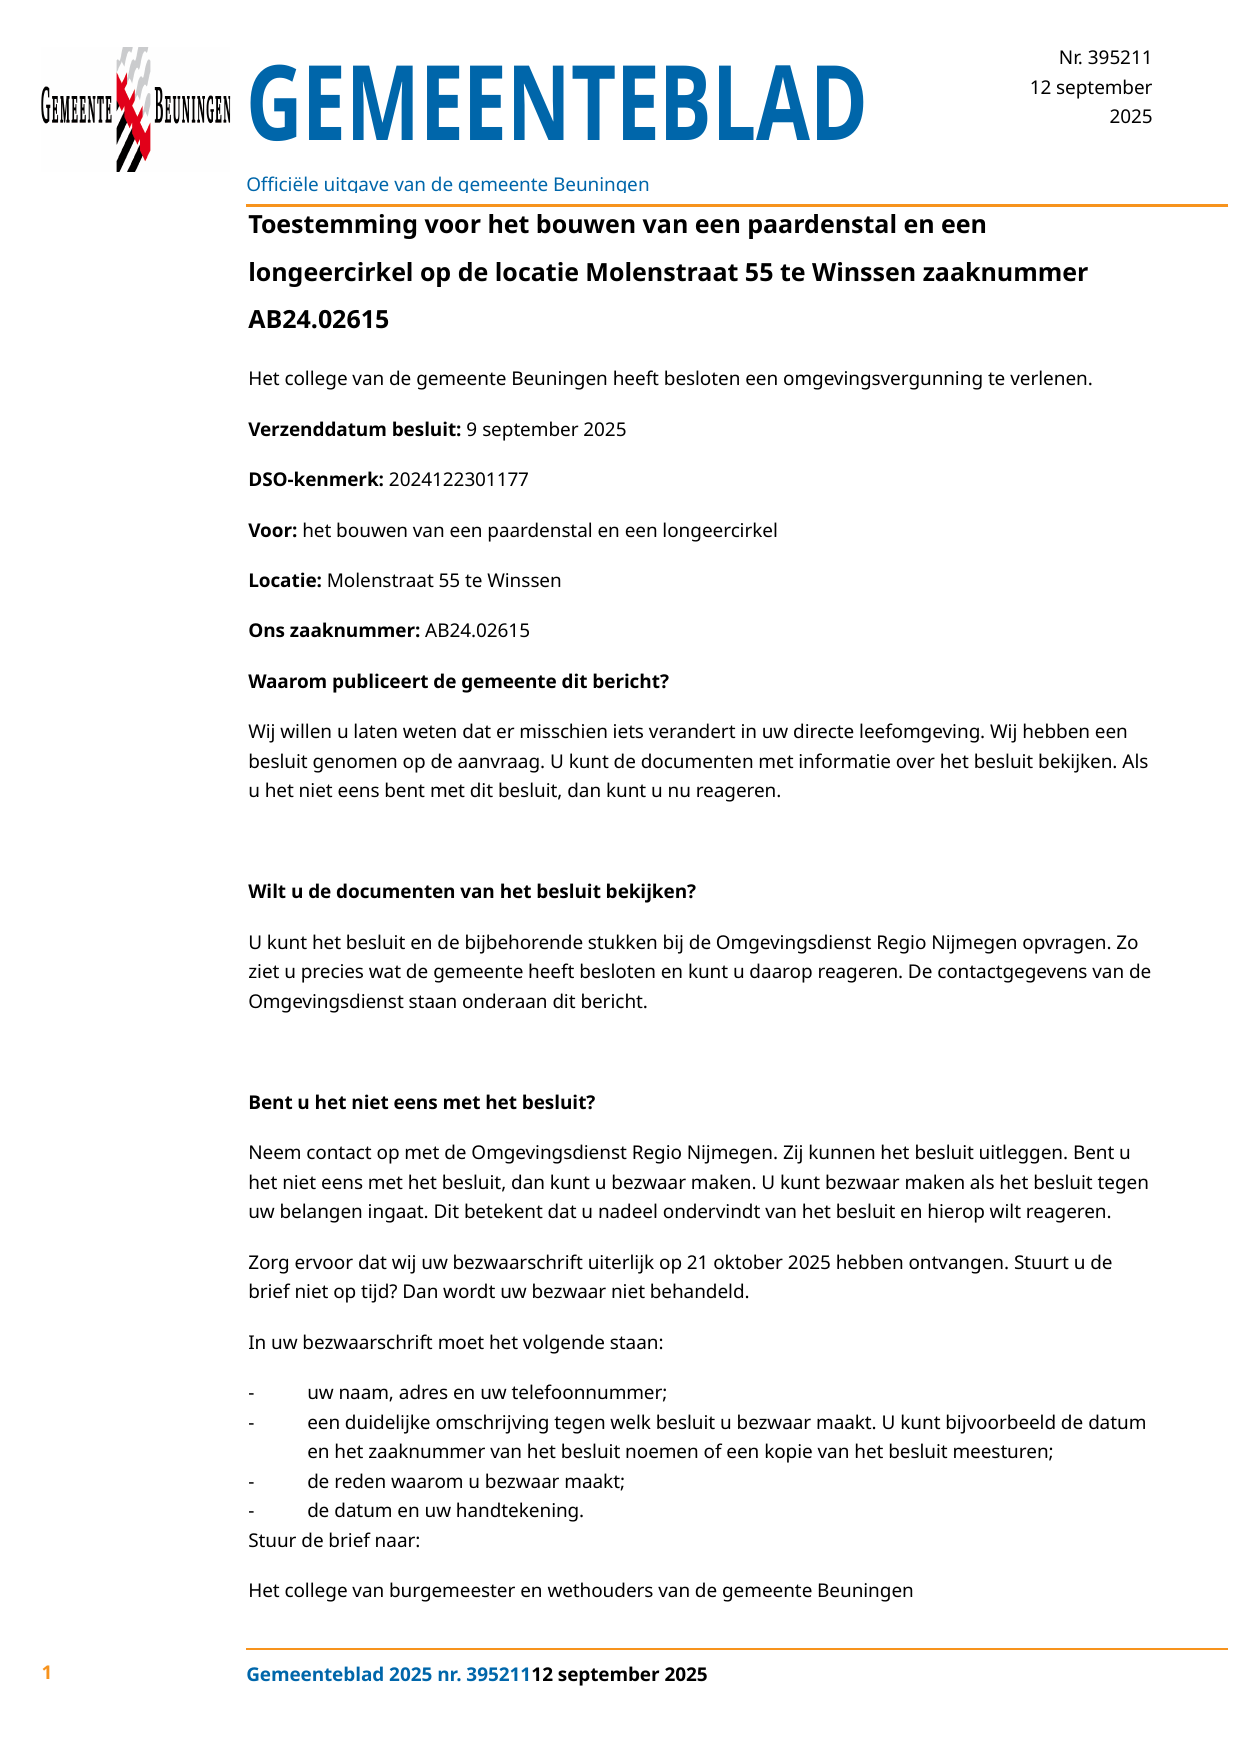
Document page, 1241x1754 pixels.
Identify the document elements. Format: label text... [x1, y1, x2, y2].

text Verzenddatum besluit: 9 september 2025 [248, 416, 1152, 442]
text In uw bezwaarschrift moet het volgende staan: [248, 1329, 1152, 1354]
text Waarom publiceert de gemeente dit bericht? [248, 668, 1152, 694]
text Zorg ervoor dat wij uw bezwaarschrift uiterlijk op 21 oktober 2025 hebben ontvangen. Stuurt u de brief niet op tijd? Dan wordt uw bezwaar niet behandeld. [248, 1249, 1152, 1304]
picture [41, 47, 231, 172]
text Het college van de gemeente Beuningen heeft besloten een omgevingsvergunning te verlenen. [248, 366, 1152, 391]
text Neem contact op met de Omgevingsdienst Regio Nijmegen. Zij kunnen het besluit uitleggen. Bent u het niet eens met het besluit, dan kunt u bezwaar maken. U kunt bezwaar maken als het besluit tegen uw belangen ingaat. Dit betekent dat u nadeel ondervindt van het besluit en hierop wilt reageren. [248, 1139, 1152, 1224]
text DSO-kenmerk: 2024122301177 [248, 466, 1152, 492]
list de reden waarom u bezwaar maakt; [248, 1468, 1152, 1494]
text Wilt u de documenten van het besluit bekijken? [248, 878, 1152, 904]
text Stuur de brief naar: [248, 1527, 1152, 1553]
text Ons zaaknummer: AB24.02615 [248, 618, 1152, 643]
text Voor: het bouwen van een paardenstal en een longeercirkel [248, 517, 1152, 542]
text Het college van burgemeester en wethouders van de gemeente Beuningen [248, 1578, 1152, 1603]
text Locatie: Molenstraat 55 te Winssen [248, 567, 1152, 593]
list de datum en uw handtekening. [248, 1498, 1152, 1523]
text Bent u het niet eens met het besluit? [248, 1089, 1152, 1114]
text Toestemming voor het bouwen van een paardenstal en een longeercirkel op de locatie Molenstraat 55 te Winssen zaaknummer AB24.02615 [248, 207, 1152, 336]
text U kunt het besluit en de bijbehorende stukken bij de Omgevingsdienst Regio Nijmegen opvragen. Zo ziet u precies wat de gemeente heeft besloten en kunt u daarop reageren. De contactgegevens van de Omgevingsdienst staan onderaan dit bericht. [248, 929, 1152, 1014]
list een duidelijke omschrijving tegen welk besluit u bezwaar maakt. U kunt bijvoorbeeld de datum en het zaaknummer van het besluit noemen of een kopie van het besluit meesturen; [248, 1409, 1152, 1464]
list uw naam, adres en uw telefoonnummer; [248, 1379, 1152, 1405]
text Wij willen u laten weten dat er misschien iets verandert in uw directe leefomgeving. Wij hebben een besluit genomen op de aanvraag. U kunt de documenten met informatie over het besluit bekijken. Als u het niet eens bent met dit besluit, dan kunt u nu reageren. [248, 718, 1152, 803]
